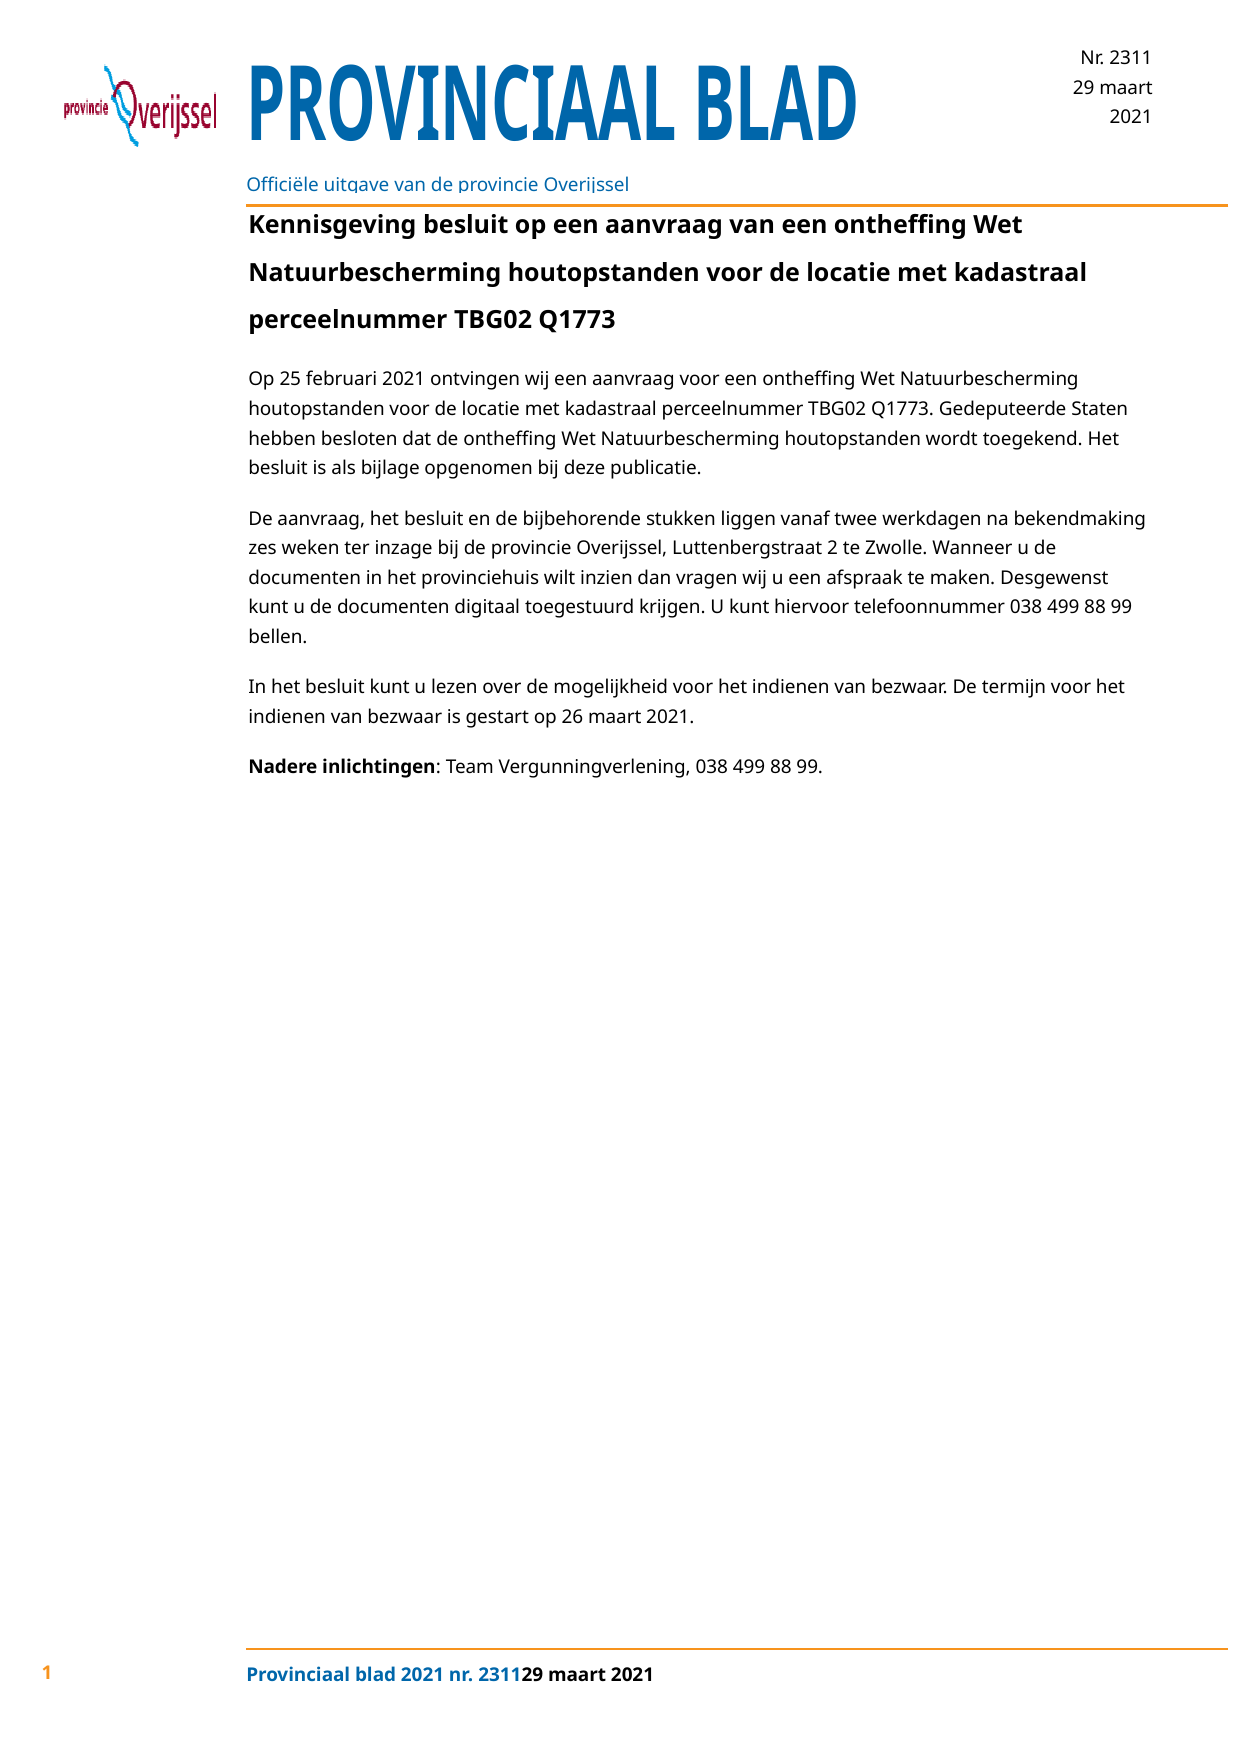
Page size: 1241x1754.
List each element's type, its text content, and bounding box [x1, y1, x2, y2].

text Op 25 februari 2021 ontvingen wij een aanvraag voor een ontheffing Wet Natuurbescherming houtopstanden voor de locatie met kadastraal perceelnummer TBG02 Q1773. Gedeputeerde Staten hebben besloten dat de ontheffing Wet Natuurbescherming houtopstanden wordt toegekend. Het besluit is als bijlage opgenomen bij deze publicatie. [248, 366, 1152, 480]
text De aanvraag, het besluit en de bijbehorende stukken liggen vanaf twee werkdagen na bekendmaking zes weken ter inzage bij de provincie Overijssel, Luttenbergstraat 2 te Zwolle. Wanneer u de documenten in het provinciehuis wilt inzien dan vragen wij u een afspraak te maken. Desgewenst kunt u de documenten digitaal toegestuurd krijgen. U kunt hiervoor telefoonnummer 038 499 88 99 bellen. [248, 505, 1152, 649]
picture [41, 47, 231, 172]
text In het besluit kunt u lezen over de mogelijkheid voor het indienen van bezwaar. De termijn voor het indienen van bezwaar is gestart op 26 maart 2021. [248, 673, 1152, 729]
text Nadere inlichtingen: Team Vergunningverlening, 038 499 88 99. [248, 753, 1152, 779]
text Kennisgeving besluit op een aanvraag van een ontheffing Wet Natuurbescherming houtopstanden voor de locatie met kadastraal perceelnummer TBG02 Q1773 [248, 207, 1152, 336]
